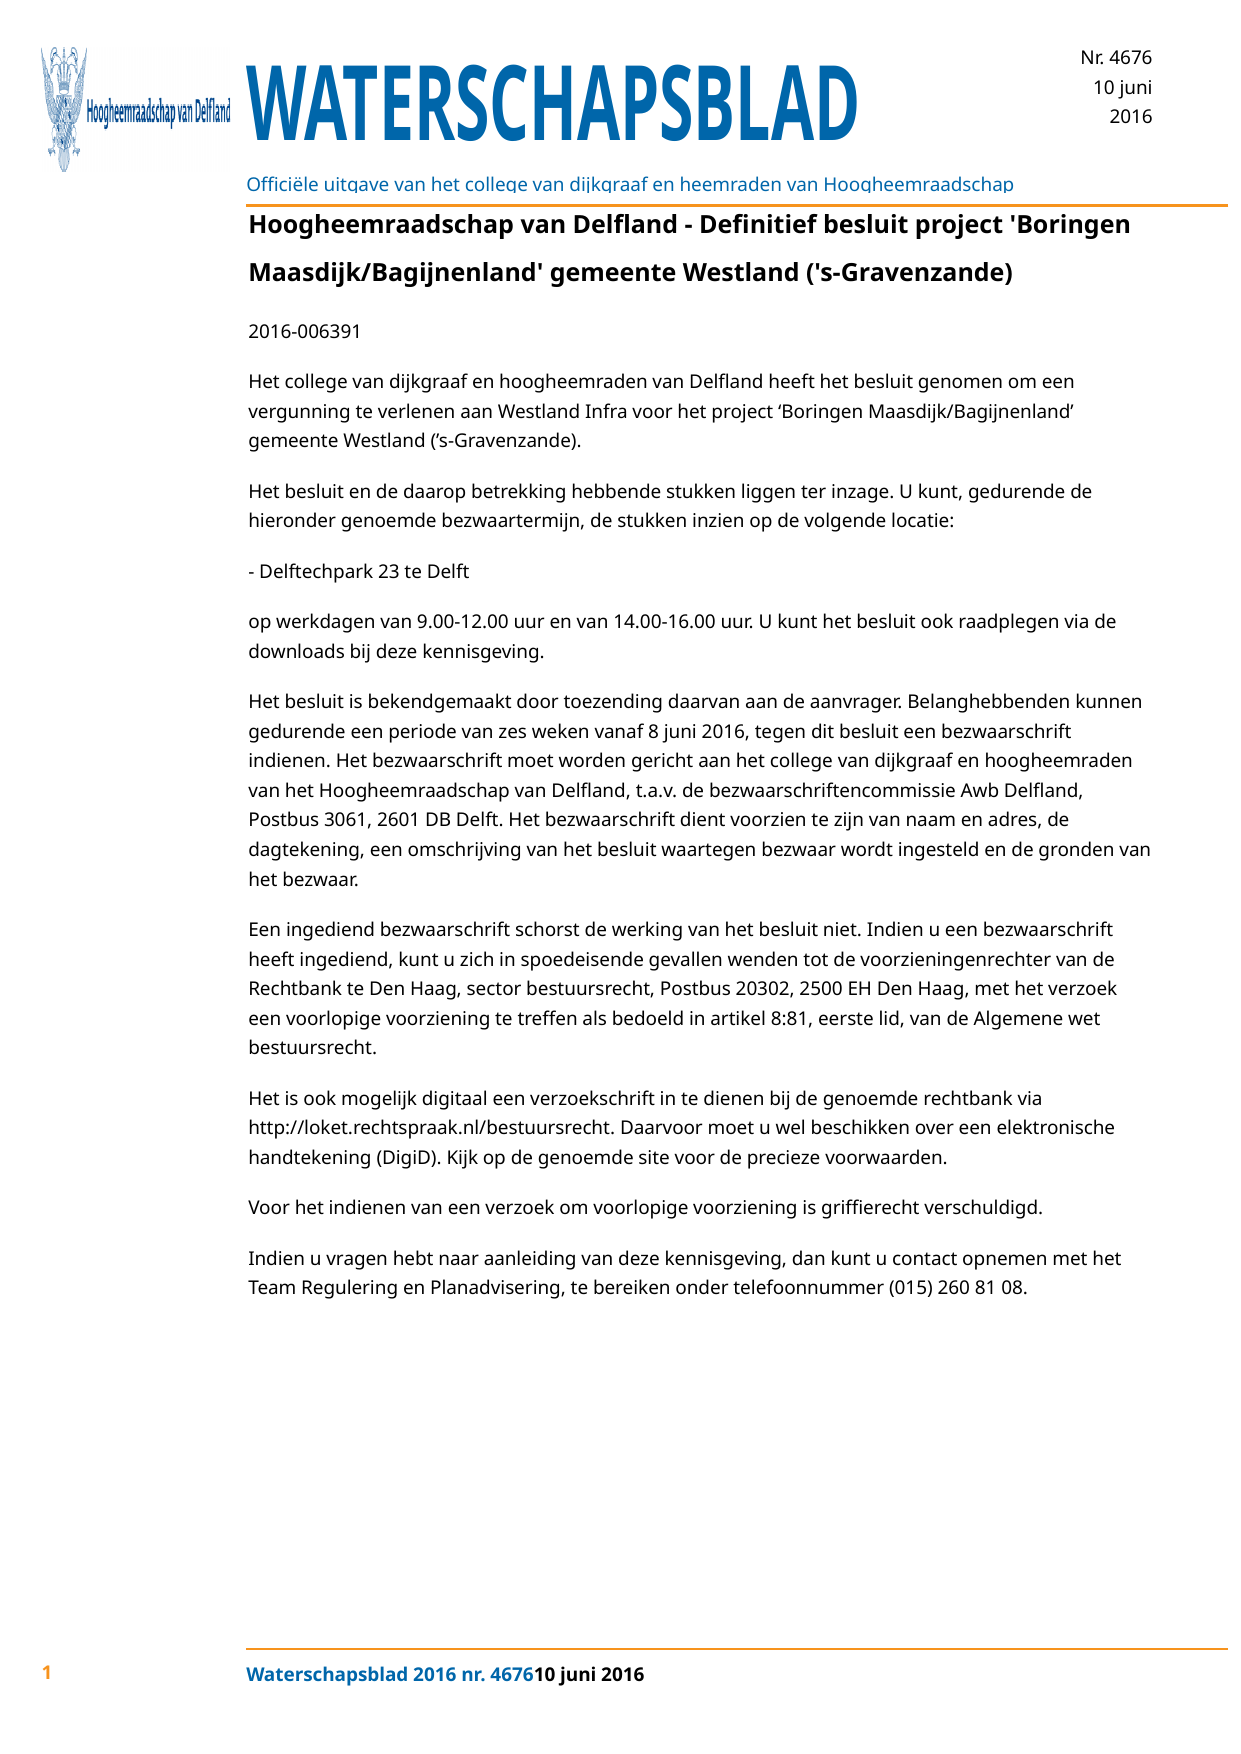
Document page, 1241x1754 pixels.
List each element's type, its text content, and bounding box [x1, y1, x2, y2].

text 2016-006391 [248, 318, 1152, 344]
text op werkdagen van 9.00-12.00 uur en van 14.00-16.00 uur. U kunt het besluit ook raadplegen via de downloads bij deze kennisgeving. [248, 608, 1152, 664]
text Voor het indienen van een verzoek om voorlopige voorziening is griffierecht verschuldigd. [248, 1194, 1152, 1220]
text Het is ook mogelijk digitaal een verzoekschrift in te dienen bij de genoemde rechtbank via http://loket.rechtspraak.nl/bestuursrecht. Daarvoor moet u wel beschikken over een elektronische handtekening (DigiD). Kijk op de genoemde site voor de precieze voorwaarden. [248, 1085, 1152, 1170]
text Het besluit en de daarop betrekking hebbende stukken liggen ter inzage. U kunt, gedurende de hieronder genoemde bezwaartermijn, de stukken inzien op de volgende locatie: [248, 478, 1152, 533]
text Indien u vragen hebt naar aanleiding van deze kennisgeving, dan kunt u contact opnemen met het Team Regulering en Planadvisering, te bereiken onder telefoonnummer (015) 260 81 08. [248, 1245, 1152, 1300]
text Een ingediend bezwaarschrift schorst de werking van het besluit niet. Indien u een bezwaarschrift heeft ingediend, kunt u zich in spoedeisende gevallen wenden tot de voorzieningenrechter van de Rechtbank te Den Haag, sector bestuursrecht, Postbus 20302, 2500 EH Den Haag, met het verzoek een voorlopige voorziening te treffen als bedoeld in artikel 8:81, eerste lid, van de Algemene wet bestuursrecht. [248, 916, 1152, 1060]
text Hoogheemraadschap van Delfland - Definitief besluit project 'Boringen Maasdijk/Bagijnenland' gemeente Westland ('s-Gravenzande) [248, 207, 1152, 288]
text Het besluit is bekendgemaakt door toezending daarvan aan de aanvrager. Belanghebbenden kunnen gedurende een periode van zes weken vanaf 8 juni 2016, tegen dit besluit een bezwaarschrift indienen. Het bezwaarschrift moet worden gericht aan het college van dijkgraaf en hoogheemraden van het Hoogheemraadschap van Delfland, t.a.v. de bezwaarschriftencommissie Awb Delfland, Postbus 3061, 2601 DB Delft. Het bezwaarschrift dient voorzien te zijn van naam en adres, de dagtekening, een omschrijving van het besluit waartegen bezwaar wordt ingesteld en de gronden van het bezwaar. [248, 688, 1152, 892]
picture [41, 47, 231, 172]
text Het college van dijkgraaf en hoogheemraden van Delfland heeft het besluit genomen om een vergunning te verlenen aan Westland Infra voor het project ‘Boringen Maasdijk/Bagijnenland’ gemeente Westland (’s-Gravenzande). [248, 368, 1152, 453]
text - Delftechpark 23 te Delft [248, 558, 1152, 584]
